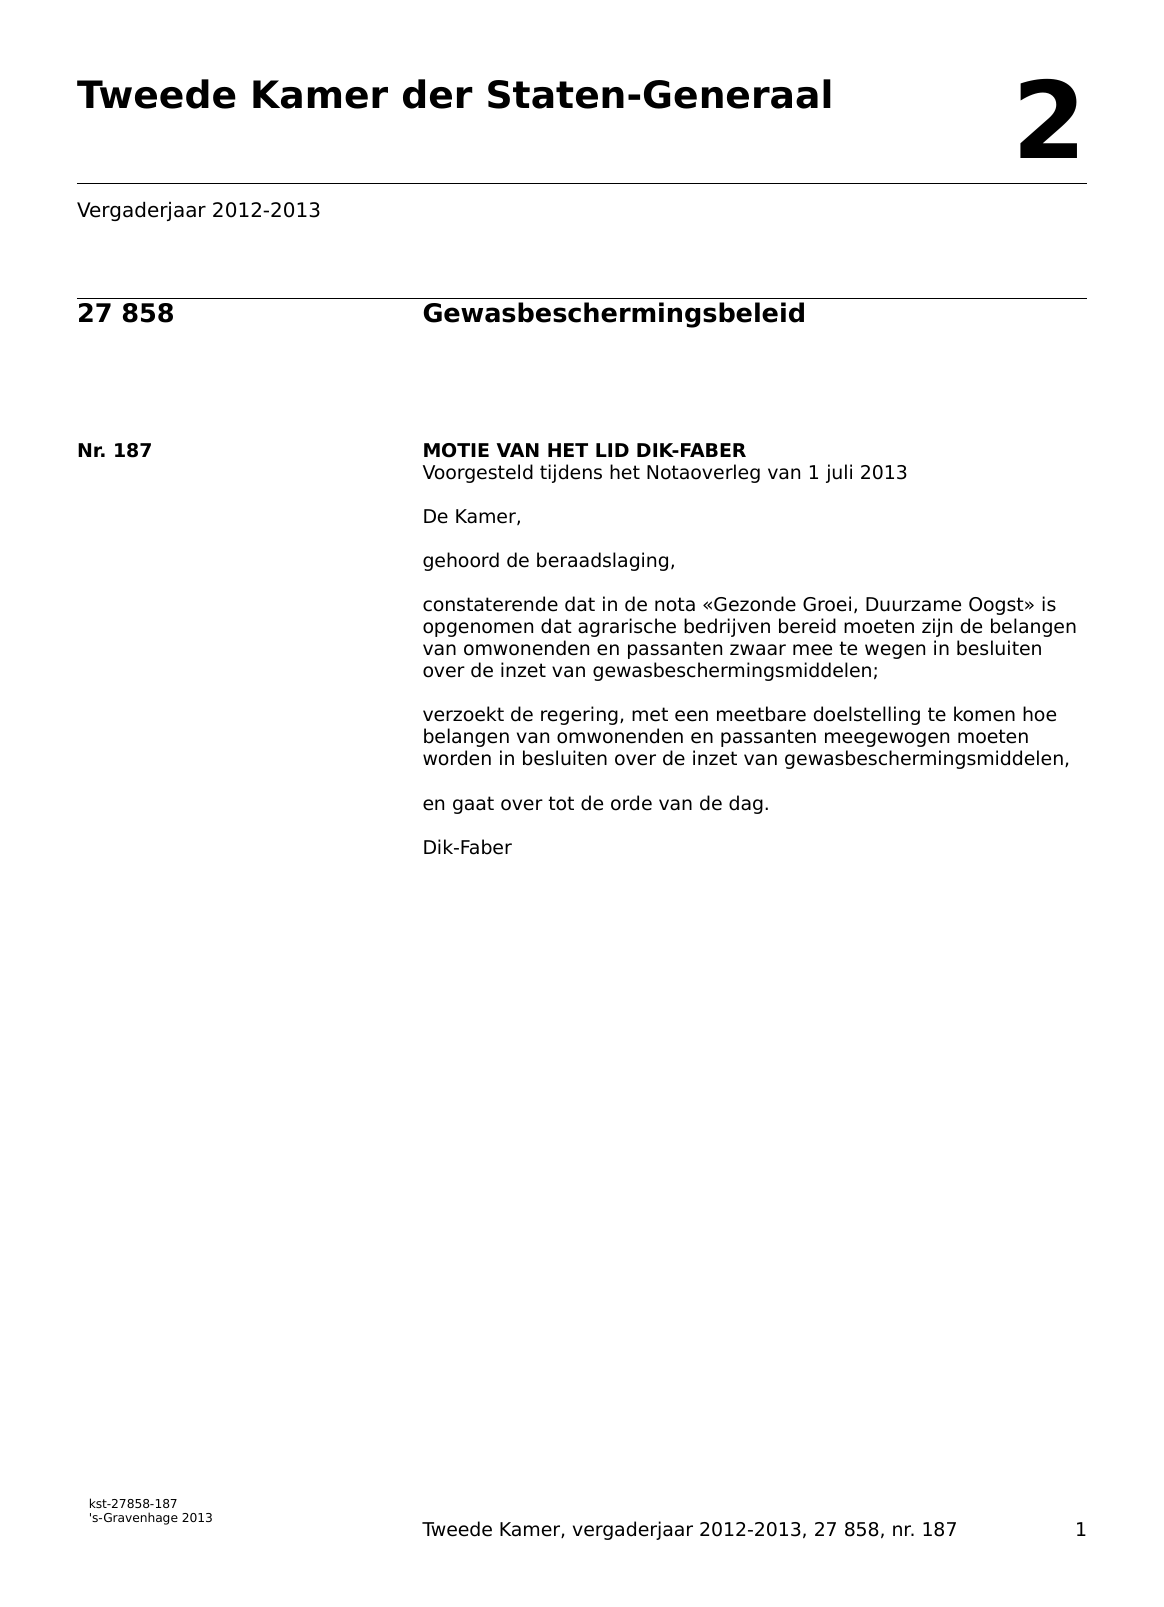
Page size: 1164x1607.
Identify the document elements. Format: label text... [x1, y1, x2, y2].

table_cell Vergaderjaar 2012-2013 [77, 184, 1087, 298]
table_header 2 [886, 59, 1087, 183]
subtitle Nr. 187 MOTIE VAN HET LID DIK-FABER [77, 440, 1087, 462]
text constaterende dat in de nota «Gezonde Groei, Duurzame Oogst» is opgenomen dat agrarische bedrijven bereid moeten zijn de belangen van omwonenden en passanten zwaar mee te wegen in besluiten over de inzet van gewasbeschermingsmiddelen; [422, 594, 1087, 682]
text kst-27858-187 [88, 1497, 323, 1511]
table_header Tweede Kamer der Staten-Generaal [77, 59, 886, 183]
text De Kamer, [422, 506, 1087, 528]
text en gaat over tot de orde van de dag. [422, 792, 1087, 814]
text verzoekt de regering, met een meetbare doelstelling te komen hoe belangen van omwonenden en passanten meegewogen moeten worden in besluiten over de inzet van gewasbeschermingsmiddelen, [422, 704, 1087, 770]
text Voorgesteld tijdens het Notaoverleg van 1 juli 2013 [422, 462, 1087, 484]
text gehoord de beraadslaging, [422, 550, 1087, 572]
text 's-Gravenhage 2013 [88, 1511, 323, 1525]
text Dik-Faber [422, 837, 1087, 858]
subtitle 27 858 Gewasbeschermingsbeleid [77, 299, 1087, 329]
